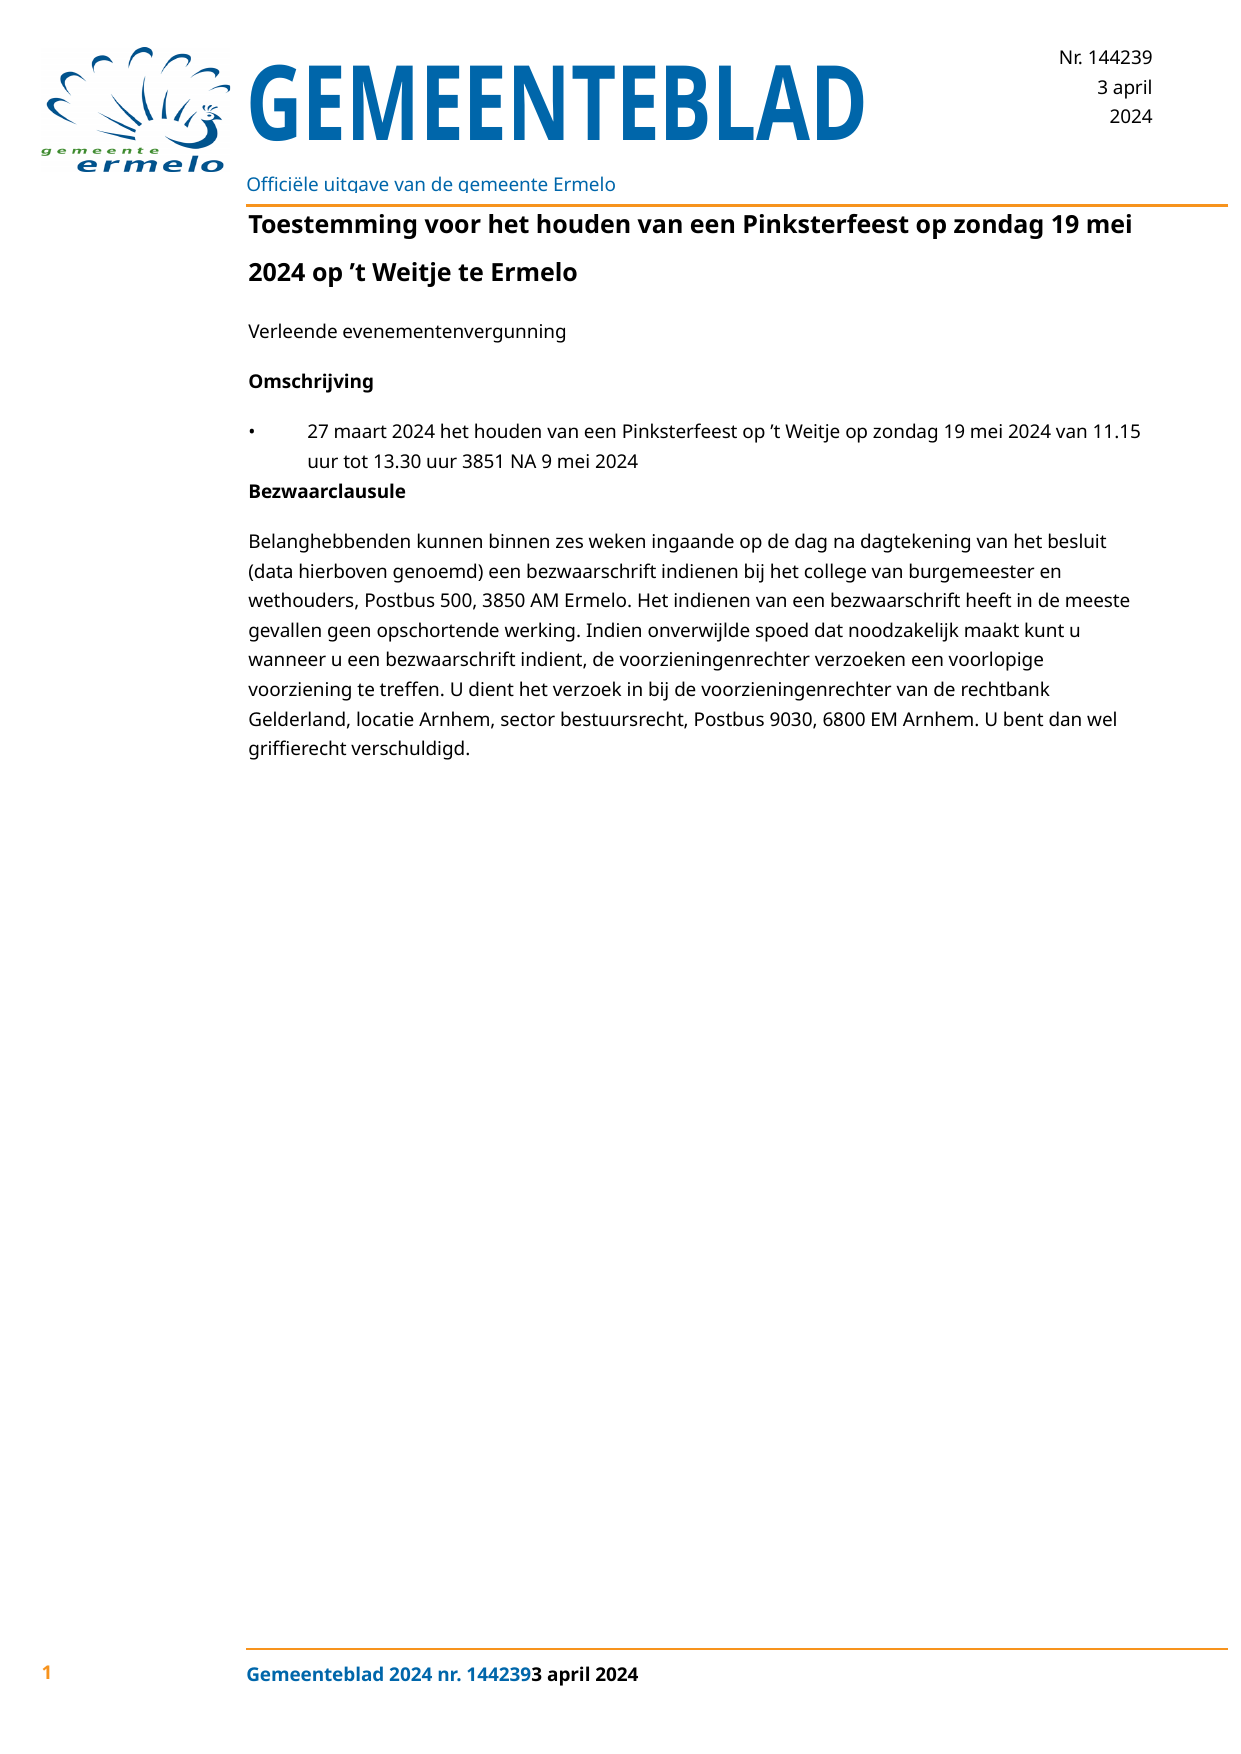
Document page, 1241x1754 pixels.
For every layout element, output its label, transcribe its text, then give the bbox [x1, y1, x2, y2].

text Toestemming voor het houden van een Pinksterfeest op zondag 19 mei 2024 op ’t Weitje te Ermelo [248, 207, 1152, 288]
text Omschrijving [248, 368, 1152, 394]
text Verleende evenementenvergunning [248, 318, 1152, 344]
picture [41, 47, 231, 172]
text Belanghebbenden kunnen binnen zes weken ingaande op de dag na dagtekening van het besluit (data hierboven genoemd) een bezwaarschrift indienen bij het college van burgemeester en wethouders, Postbus 500, 3850 AM Ermelo. Het indienen van een bezwaarschrift heeft in de meeste gevallen geen opschortende werking. Indien onverwijlde spoed dat noodzakelijk maakt kunt u wanneer u een bezwaarschrift indient, de voorzieningenrechter verzoeken een voorlopige voorziening te treffen. U dient het verzoek in bij de voorzieningenrechter van de rechtbank Gelderland, locatie Arnhem, sector bestuursrecht, Postbus 9030, 6800 EM Arnhem. U bent dan wel griffierecht verschuldigd. [248, 528, 1152, 761]
list 27 maart 2024 het houden van een Pinksterfeest op ’t Weitje op zondag 19 mei 2024 van 11.15 uur tot 13.30 uur 3851 NA 9 mei 2024 [248, 419, 1152, 474]
text Bezwaarclausule [248, 478, 1152, 504]
